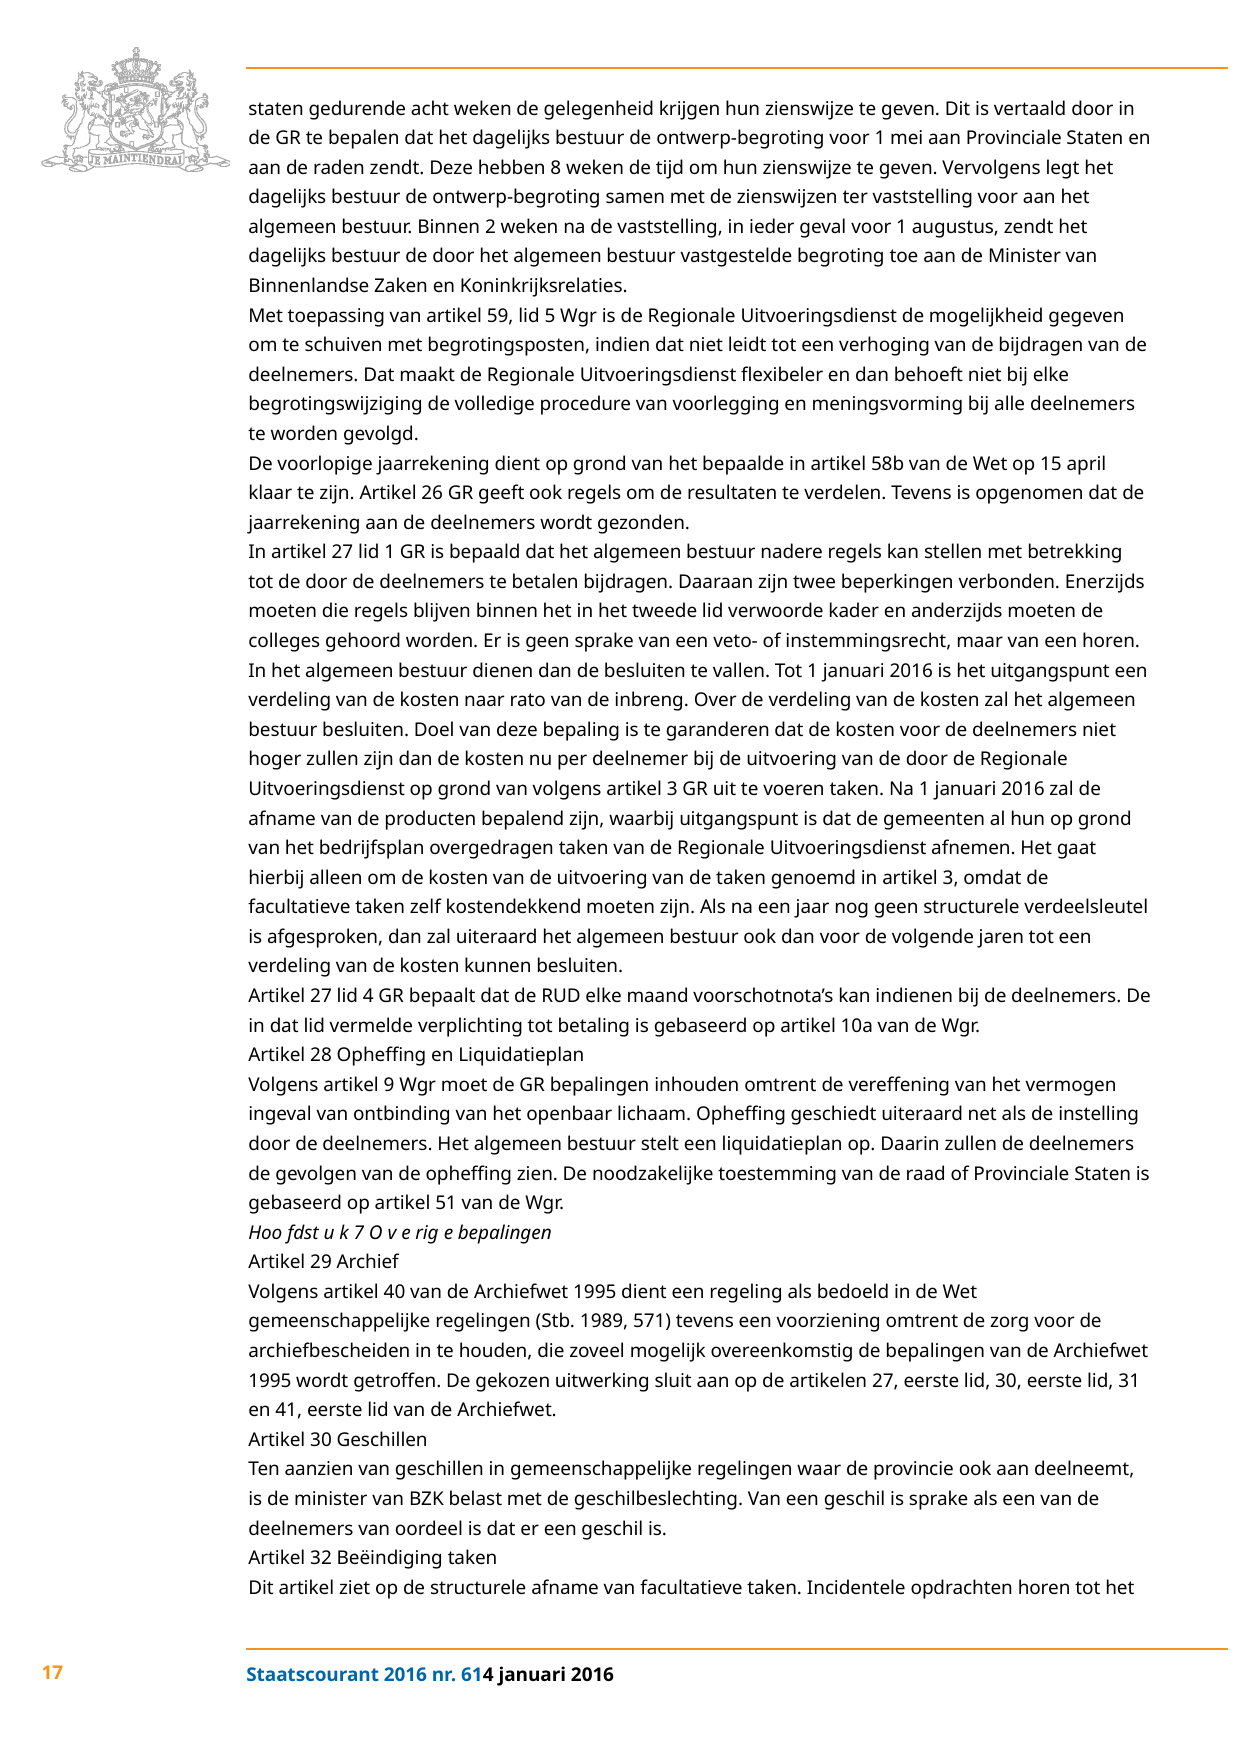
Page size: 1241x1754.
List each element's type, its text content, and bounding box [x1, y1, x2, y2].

text Volgens artikel 9 Wgr moet de GR bepalingen inhouden omtrent de vereffening van het vermogen ingeval van ontbinding van het openbaar lichaam. Opheffing geschiedt uiteraard net als de instelling door de deelnemers. Het algemeen bestuur stelt een liquidatieplan op. Daarin zullen de deelnemers de gevolgen van de opheffing zien. De noodzakelijke toestemming van de raad of Provinciale Staten is gebaseerd op artikel 51 van de Wgr. [248, 1071, 1152, 1215]
text Artikel 28 Opheffing en Liquidatieplan [248, 1041, 1152, 1067]
text Ten aanzien van geschillen in gemeenschappelijke regelingen waar de provincie ook aan deelneemt, is de minister van BZK belast met de geschilbeslechting. Van een geschil is sprake als een van de deelnemers van oordeel is dat er een geschil is. [248, 1456, 1152, 1541]
text Volgens artikel 40 van de Archiefwet 1995 dient een regeling als bedoeld in de Wet gemeenschappelijke regelingen (Stb. 1989, 571) tevens een voorziening omtrent de zorg voor de archiefbescheiden in te houden, die zoveel mogelijk overeenkomstig de bepalingen van de Archiefwet 1995 wordt getroffen. De gekozen uitwerking sluit aan op de artikelen 27, eerste lid, 30, eerste lid, 31 en 41, eerste lid van de Archiefwet. [248, 1278, 1152, 1422]
picture [41, 47, 231, 172]
text Artikel 27 lid 4 GR bepaalt dat de RUD elke maand voorschotnota’s kan indienen bij de deelnemers. De in dat lid vermelde verplichting tot betaling is gebaseerd op artikel 10a van de Wgr. [248, 982, 1152, 1038]
text De voorlopige jaarrekening dient op grond van het bepaalde in artikel 58b van de Wet op 15 april klaar te zijn. Artikel 26 GR geeft ook regels om de resultaten te verdelen. Tevens is opgenomen dat de jaarrekening aan de deelnemers wordt gezonden. [248, 450, 1152, 535]
text Artikel 29 Archief [248, 1248, 1152, 1274]
text Artikel 30 Geschillen [248, 1426, 1152, 1452]
text Met toepassing van artikel 59, lid 5 Wgr is de Regionale Uitvoeringsdienst de mogelijkheid gegeven om te schuiven met begrotingsposten, indien dat niet leidt tot een verhoging van de bijdragen van de deelnemers. Dat maakt de Regionale Uitvoeringsdienst flexibeler en dan behoeft niet bij elke begrotingswijziging de volledige procedure van voorlegging en meningsvorming bij alle deelnemers te worden gevolgd. [248, 302, 1152, 446]
text Dit artikel ziet op de structurele afname van facultatieve taken. Incidentele opdrachten horen tot het [248, 1574, 1152, 1600]
text In artikel 27 lid 1 GR is bepaald dat het algemeen bestuur nadere regels kan stellen met betrekking tot de door de deelnemers te betalen bijdragen. Daaraan zijn twee beperkingen verbonden. Enerzijds moeten die regels blijven binnen het in het tweede lid verwoorde kader en anderzijds moeten de colleges gehoord worden. Er is geen sprake van een veto- of instemmingsrecht, maar van een horen. In het algemeen bestuur dienen dan de besluiten te vallen. Tot 1 januari 2016 is het uitgangspunt een verdeling van de kosten naar rato van de inbreng. Over de verdeling van de kosten zal het algemeen bestuur besluiten. Doel van deze bepaling is te garanderen dat de kosten voor de deelnemers niet hoger zullen zijn dan de kosten nu per deelnemer bij de uitvoering van de door de Regionale Uitvoeringsdienst op grond van volgens artikel 3 GR uit te voeren taken. Na 1 januari 2016 zal de afname van de producten bepalend zijn, waarbij uitgangspunt is dat de gemeenten al hun op grond van het bedrijfsplan overgedragen taken van de Regionale Uitvoeringsdienst afnemen. Het gaat hierbij alleen om de kosten van de uitvoering van de taken genoemd in artikel 3, omdat de facultatieve taken zelf kostendekkend moeten zijn. Als na een jaar nog geen structurele verdeelsleutel is afgesproken, dan zal uiteraard het algemeen bestuur ook dan voor de volgende jaren tot een verdeling van de kosten kunnen besluiten. [248, 538, 1152, 978]
text Artikel 32 Beëindiging taken [248, 1544, 1152, 1570]
text Hoo fdst u k 7 O v e rig e bepalingen [248, 1219, 1152, 1245]
text algemeen bestuur. Binnen 2 weken na de vaststelling, in ieder geval voor 1 augustus, zendt het dagelijks bestuur de door het algemeen bestuur vastgestelde begroting toe aan de Minister van Binnenlandse Zaken en Koninkrijksrelaties. [248, 213, 1152, 298]
text staten gedurende acht weken de gelegenheid krijgen hun zienswijze te geven. Dit is vertaald door in de GR te bepalen dat het dagelijks bestuur de ontwerp-begroting voor 1 mei aan Provinciale Staten en aan de raden zendt. Deze hebben 8 weken de tijd om hun zienswijze te geven. Vervolgens legt het dagelijks bestuur de ontwerp-begroting samen met de zienswijzen ter vaststelling voor aan het [248, 95, 1152, 209]
